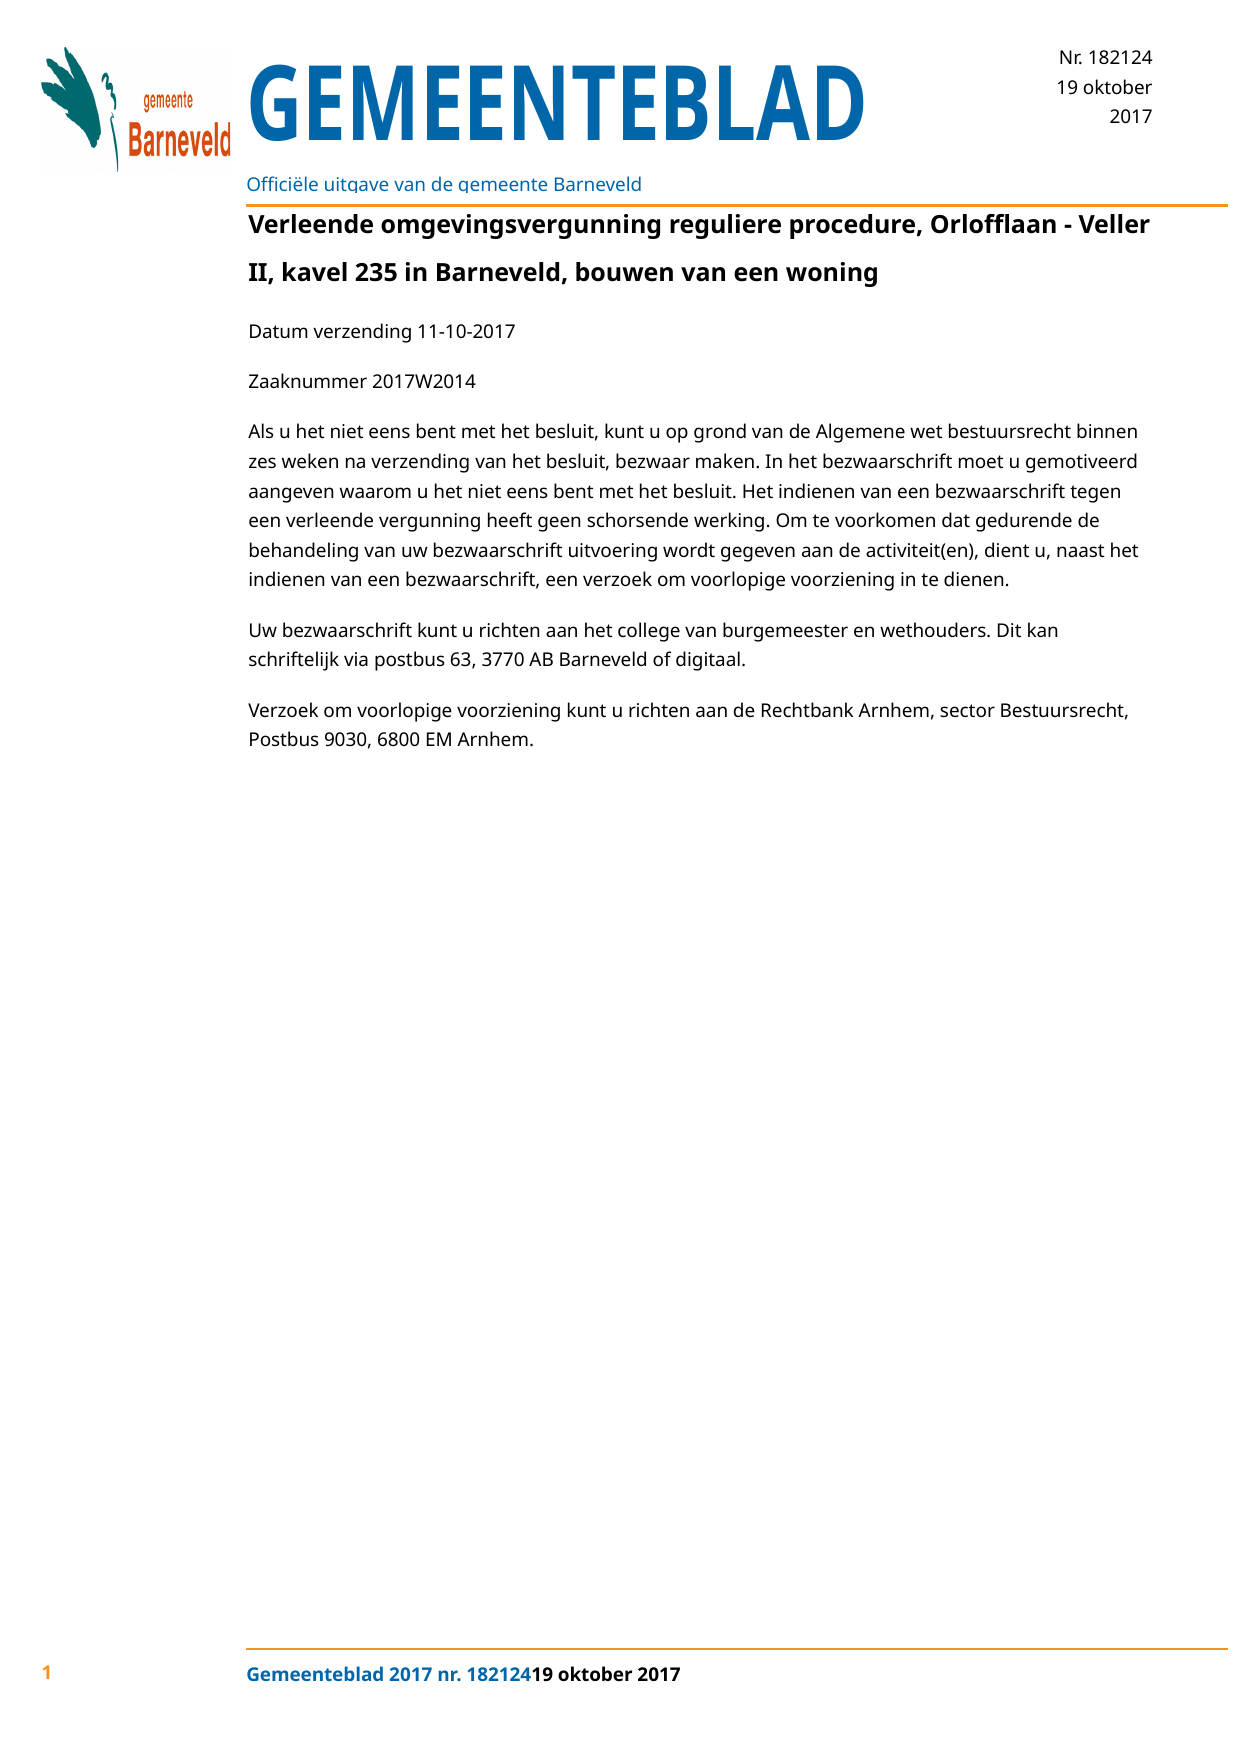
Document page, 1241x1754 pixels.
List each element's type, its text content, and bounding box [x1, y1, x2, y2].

text Als u het niet eens bent met het besluit, kunt u op grond van de Algemene wet bestuursrecht binnen zes weken na verzending van het besluit, bezwaar maken. In het bezwaarschrift moet u gemotiveerd aangeven waarom u het niet eens bent met het besluit. Het indienen van een bezwaarschrift tegen een verleende vergunning heeft geen schorsende werking. Om te voorkomen dat gedurende de behandeling van uw bezwaarschrift uitvoering wordt gegeven aan de activiteit(en), dient u, naast het indienen van een bezwaarschrift, een verzoek om voorlopige voorziening in te dienen. [248, 419, 1152, 592]
picture [41, 47, 231, 172]
text Uw bezwaarschrift kunt u richten aan het college van burgemeester en wethouders. Dit kan schriftelijk via postbus 63, 3770 AB Barneveld of digitaal. [248, 617, 1152, 672]
text Zaaknummer 2017W2014 [248, 368, 1152, 394]
text Verleende omgevingsvergunning reguliere procedure, Orlofflaan - Veller II, kavel 235 in Barneveld, bouwen van een woning [248, 207, 1152, 288]
text Datum verzending 11-10-2017 [248, 318, 1152, 344]
text Verzoek om voorlopige voorziening kunt u richten aan de Rechtbank Arnhem, sector Bestuursrecht, Postbus 9030, 6800 EM Arnhem. [248, 697, 1152, 752]
